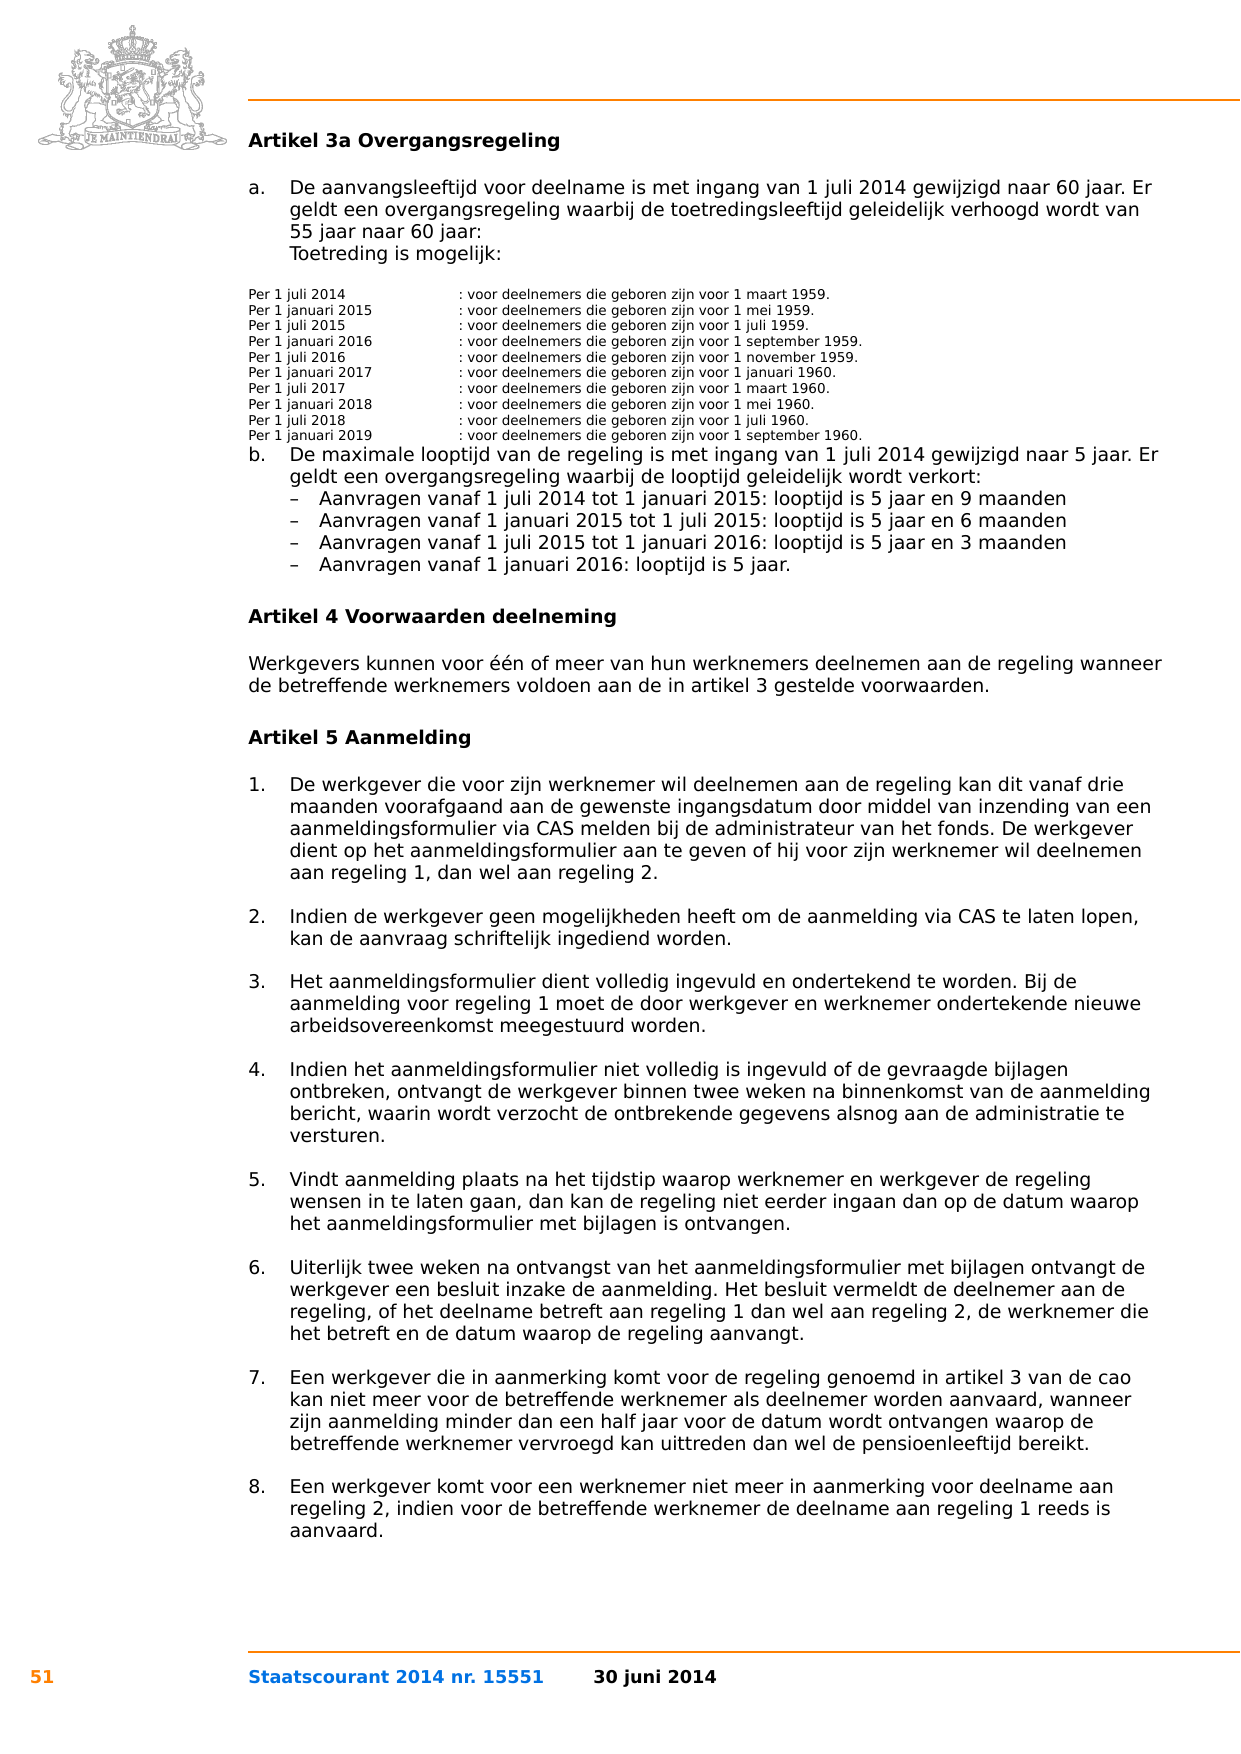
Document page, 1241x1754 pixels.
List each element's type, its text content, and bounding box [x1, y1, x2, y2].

text 1. De werkgever die voor zijn werknemer wil deelnemen aan de regeling kan dit vanaf drie maanden voorafgaand aan de gewenste ingangsdatum door middel van inzending van een aanmeldingsformulier via CAS melden bij de administrateur van het fonds. De werkgever dient op het aanmeldingsformulier aan te geven of hij voor zijn werknemer wil deelnemen aan regeling 1, dan wel aan regeling 2. [248, 774, 1163, 884]
text 5. Vindt aanmelding plaats na het tijdstip waarop werknemer en werkgever de regeling wensen in te laten gaan, dan kan de regeling niet eerder ingaan dan op de datum waarop het aanmeldingsformulier met bijlagen is ontvangen. [248, 1169, 1163, 1235]
text Werkgevers kunnen voor één of meer van hun werknemers deelnemen aan de regeling wanneer de betreffende werknemers voldoen aan de in artikel 3 gestelde voorwaarden. [248, 653, 1163, 697]
text – Aanvragen vanaf 1 juli 2015 tot 1 januari 2016: looptijd is 5 jaar en 3 maanden [289, 532, 1163, 554]
subtitle Artikel 5 Aanmelding [248, 727, 1163, 749]
table_cell Per 1 januari 2018 [248, 397, 452, 412]
table_cell : voor deelnemers die geboren zijn voor 1 juli 1960. [452, 413, 1163, 428]
text 8. Een werkgever komt voor een werknemer niet meer in aanmerking voor deelname aan regeling 2, indien voor de betreffende werknemer de deelname aan regeling 1 reeds is aanvaard. [248, 1476, 1163, 1542]
text 2. Indien de werkgever geen mogelijkheden heeft om de aanmelding via CAS te laten lopen, kan de aanvraag schriftelijk ingediend worden. [248, 906, 1163, 949]
table_cell Per 1 juli 2015 [248, 318, 452, 334]
text 6. Uiterlijk twee weken na ontvangst van het aanmeldingsformulier met bijlagen ontvangt de werkgever een besluit inzake de aanmelding. Het besluit vermeldt de deelnemer aan de regeling, of het deelname betreft aan regeling 1 dan wel aan regeling 2, de werknemer die het betreft en de datum waarop de regeling aanvangt. [248, 1257, 1163, 1345]
text – Aanvragen vanaf 1 januari 2015 tot 1 juli 2015: looptijd is 5 jaar en 6 maanden [289, 510, 1163, 532]
table_cell : voor deelnemers die geboren zijn voor 1 mei 1960. [452, 397, 1163, 412]
table_cell : voor deelnemers die geboren zijn voor 1 januari 1960. [452, 365, 1163, 381]
text – Aanvragen vanaf 1 januari 2016: looptijd is 5 jaar. [289, 554, 1163, 576]
text 4. Indien het aanmeldingsformulier niet volledig is ingevuld of de gevraagde bijlagen ontbreken, ontvangt de werkgever binnen twee weken na binnenkomst van de aanmelding bericht, waarin wordt verzocht de ontbrekende gegevens alsnog aan de administratie te versturen. [248, 1059, 1163, 1147]
text a. De aanvangsleeftijd voor deelname is met ingang van 1 juli 2014 gewijzigd naar 60 jaar. Er geldt een overgangsregeling waarbij de toetredingsleeftijd geleidelijk verhoogd wordt van 55 jaar naar 60 jaar: [248, 177, 1163, 243]
table_cell Per 1 januari 2017 [248, 365, 452, 381]
subtitle Artikel 4 Voorwaarden deelneming [248, 606, 1163, 628]
table_cell Per 1 januari 2019 [248, 428, 452, 444]
table_cell Per 1 juli 2018 [248, 413, 452, 428]
text – Aanvragen vanaf 1 juli 2014 tot 1 januari 2015: looptijd is 5 jaar en 9 maanden [289, 488, 1163, 510]
table_cell : voor deelnemers die geboren zijn voor 1 september 1960. [452, 428, 1163, 444]
table_cell : voor deelnemers die geboren zijn voor 1 september 1959. [452, 334, 1163, 349]
table_cell : voor deelnemers die geboren zijn voor 1 mei 1959. [452, 303, 1163, 318]
table_cell : voor deelnemers die geboren zijn voor 1 november 1959. [452, 350, 1163, 365]
text Toetreding is mogelijk: [289, 243, 1163, 265]
picture [38, 25, 227, 150]
table_cell Per 1 januari 2016 [248, 334, 452, 349]
text 3. Het aanmeldingsformulier dient volledig ingevuld en ondertekend te worden. Bij de aanmelding voor regeling 1 moet de door werkgever en werknemer ondertekende nieuwe arbeidsovereenkomst meegestuurd worden. [248, 971, 1163, 1037]
text b. De maximale looptijd van de regeling is met ingang van 1 juli 2014 gewijzigd naar 5 jaar. Er geldt een overgangsregeling waarbij de looptijd geleidelijk wordt verkort: [248, 444, 1163, 488]
table_cell : voor deelnemers die geboren zijn voor 1 juli 1959. [452, 318, 1163, 334]
table_cell : voor deelnemers die geboren zijn voor 1 maart 1960. [452, 381, 1163, 397]
subtitle Artikel 3a Overgangsregeling [248, 130, 1163, 152]
text 7. Een werkgever die in aanmerking komt voor de regeling genoemd in artikel 3 van de cao kan niet meer voor de betreffende werknemer als deelnemer worden aanvaard, wanneer zijn aanmelding minder dan een half jaar voor de datum wordt ontvangen waarop de betreffende werknemer vervroegd kan uittreden dan wel de pensioenleeftijd bereikt. [248, 1367, 1163, 1454]
table_header : voor deelnemers die geboren zijn voor 1 maart 1959. [452, 287, 1163, 302]
table_cell Per 1 juli 2017 [248, 381, 452, 397]
table_header Per 1 juli 2014 [248, 287, 452, 302]
table_cell Per 1 juli 2016 [248, 350, 452, 365]
table_cell Per 1 januari 2015 [248, 303, 452, 318]
